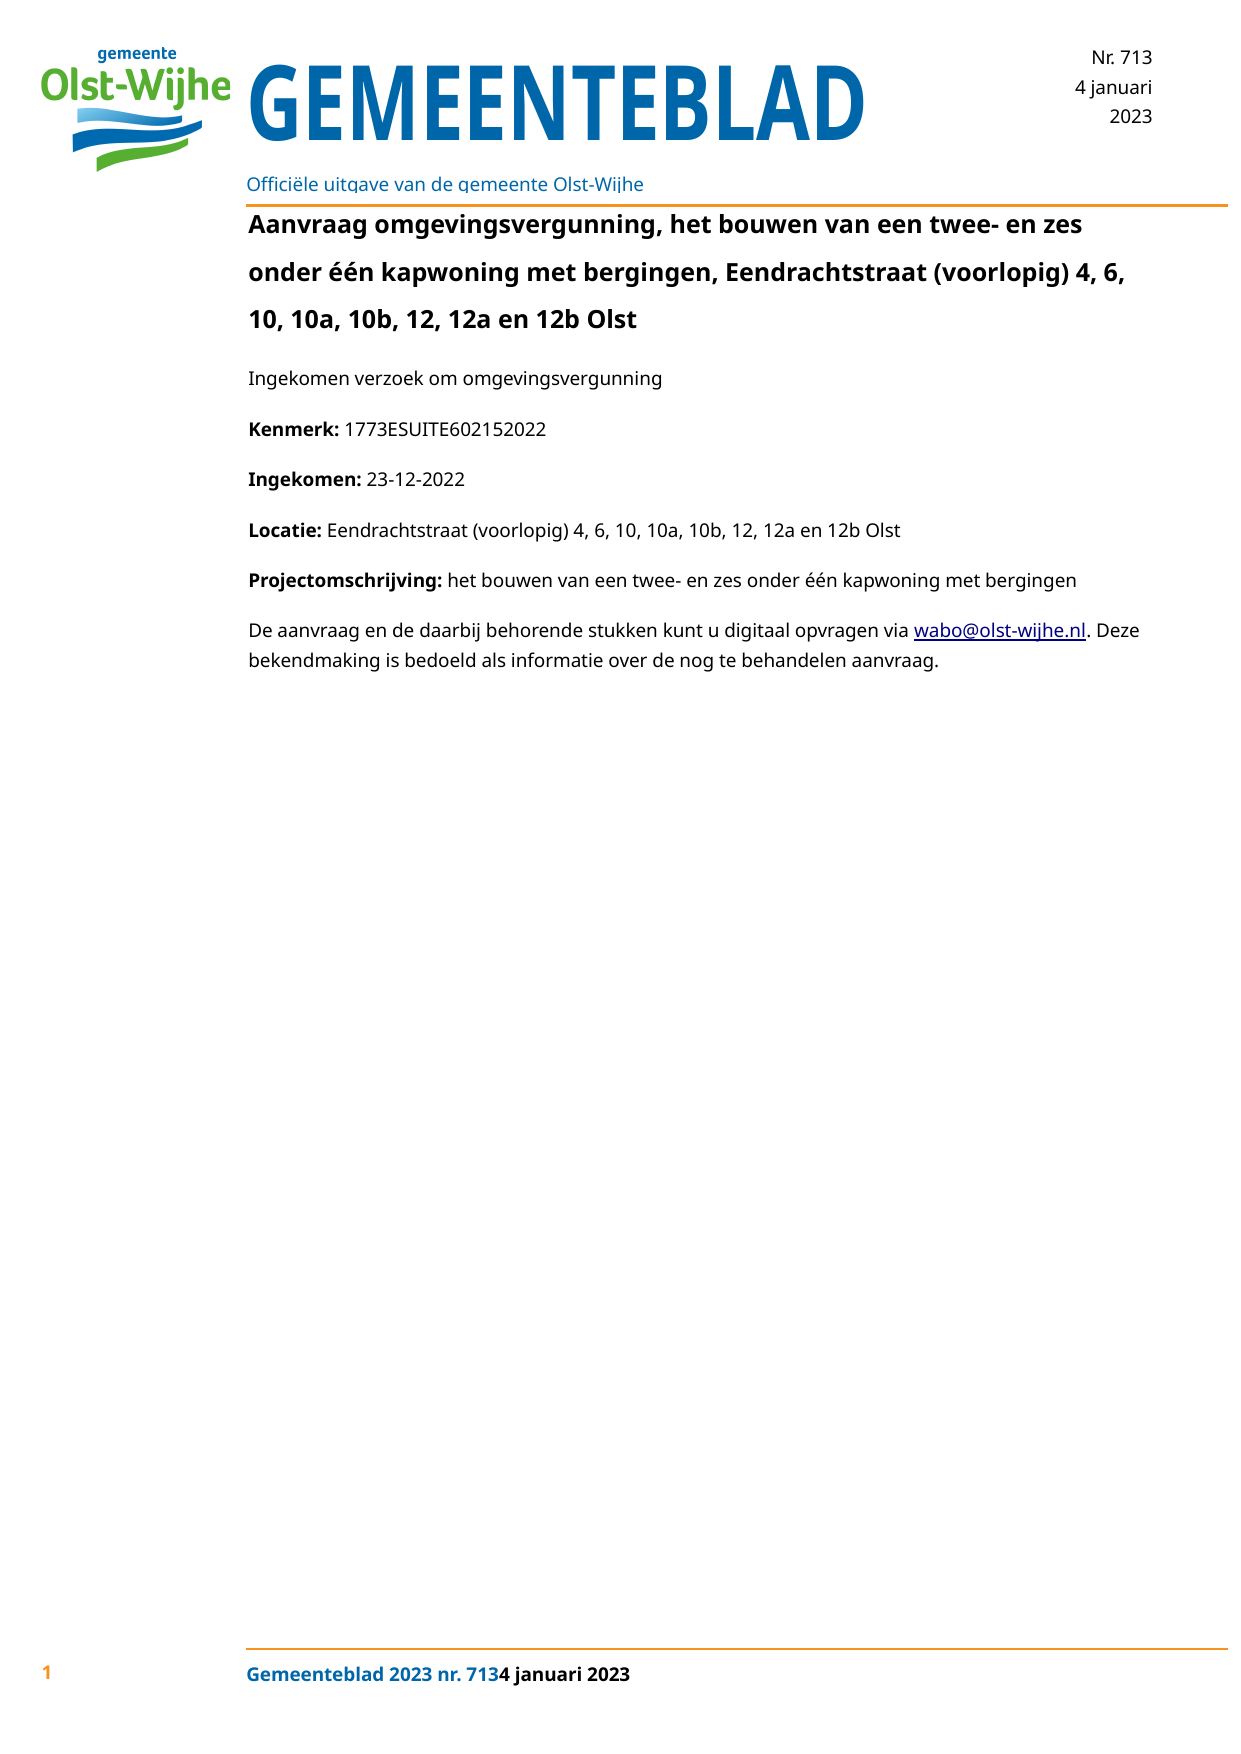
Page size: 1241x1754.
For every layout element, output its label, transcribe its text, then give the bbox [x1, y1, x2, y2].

text Ingekomen: 23-12-2022 [248, 466, 1152, 492]
text Aanvraag omgevingsvergunning, het bouwen van een twee- en zes onder één kapwoning met bergingen, Eendrachtstraat (voorlopig) 4, 6, 10, 10a, 10b, 12, 12a en 12b Olst [248, 207, 1152, 336]
text Kenmerk: 1773ESUITE602152022 [248, 416, 1152, 442]
text Projectomschrijving: het bouwen van een twee- en zes onder één kapwoning met bergingen [248, 567, 1152, 593]
text Locatie: Eendrachtstraat (voorlopig) 4, 6, 10, 10a, 10b, 12, 12a en 12b Olst [248, 517, 1152, 542]
text Ingekomen verzoek om omgevingsvergunning [248, 366, 1152, 391]
text De aanvraag en de daarbij behorende stukken kunt u digitaal opvragen via wabo@olst-wijhe.nl. Deze bekendmaking is bedoeld als informatie over de nog te behandelen aanvraag. [248, 618, 1152, 673]
picture [41, 47, 231, 172]
